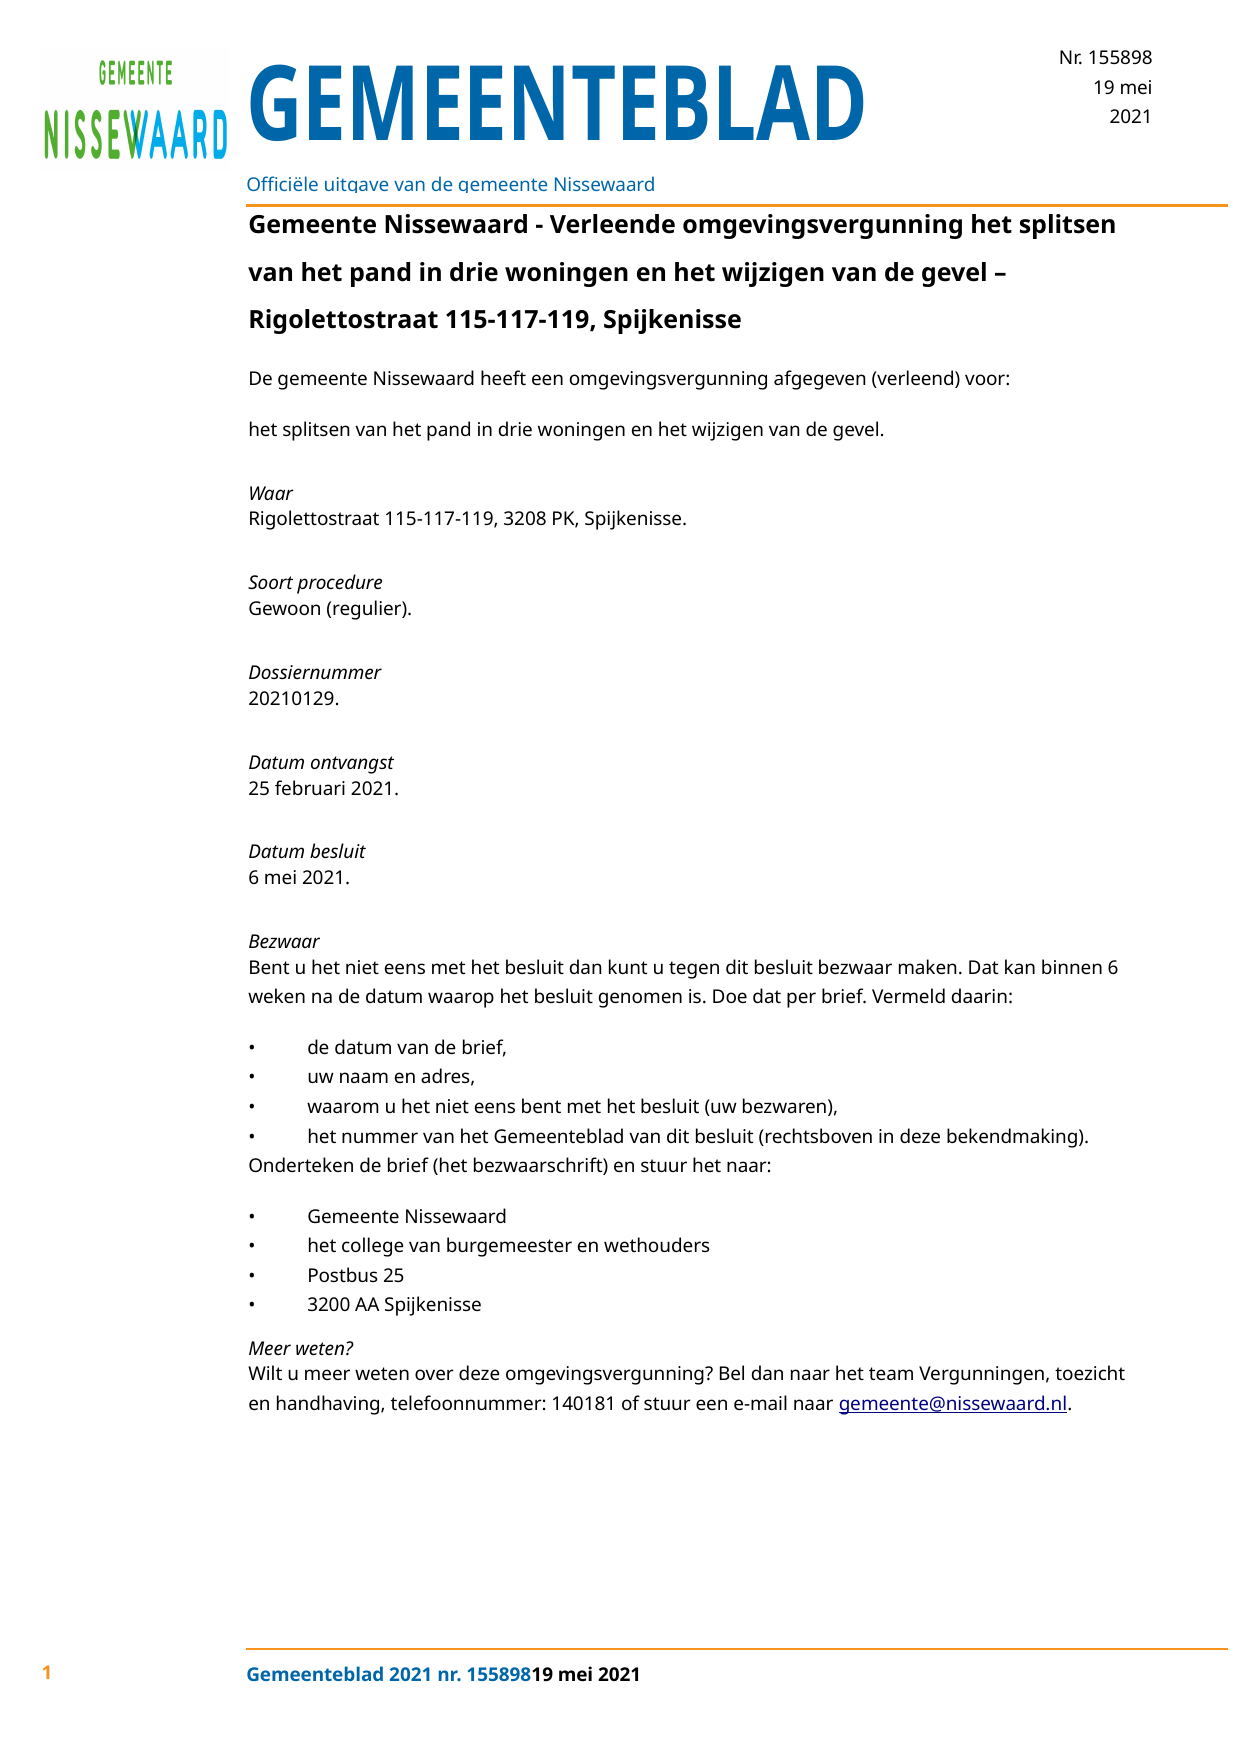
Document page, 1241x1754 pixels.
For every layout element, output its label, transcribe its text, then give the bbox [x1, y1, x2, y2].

list het college van burgemeester en wethouders [248, 1232, 1152, 1258]
list Gemeente Nissewaard [248, 1203, 1152, 1228]
text Datum ontvangst [248, 749, 1152, 775]
text Gemeente Nissewaard - Verleende omgevingsvergunning het splitsen van het pand in drie woningen en het wijzigen van de gevel – Rigolettostraat 115-117-119, Spijkenisse [248, 207, 1152, 336]
text Bezwaar [248, 928, 1152, 954]
text Rigolettostraat 115-117-119, 3208 PK, Spijkenisse. [248, 506, 1152, 531]
text Dossiernummer [248, 659, 1152, 685]
text De gemeente Nissewaard heeft een omgevingsvergunning afgegeven (verleend) voor: [248, 366, 1152, 391]
list uw naam en adres, [248, 1064, 1152, 1089]
text Gewoon (regulier). [248, 595, 1152, 621]
list 3200 AA Spijkenisse [248, 1292, 1152, 1317]
text Datum besluit [248, 839, 1152, 864]
text het splitsen van het pand in drie woningen en het wijzigen van de gevel. [248, 416, 1152, 442]
text Waar [248, 480, 1152, 506]
text Wilt u meer weten over deze omgevingsvergunning? Bel dan naar het team Vergunningen, toezicht en handhaving, telefoonnummer: 140181 of stuur een e-mail naar gemeente@nissewaard.nl. [248, 1360, 1152, 1416]
list Postbus 25 [248, 1262, 1152, 1288]
list het nummer van het Gemeenteblad van dit besluit (rechtsboven in deze bekendmaking). [248, 1123, 1152, 1148]
picture [41, 47, 231, 172]
text Bent u het niet eens met het besluit dan kunt u tegen dit besluit bezwaar maken. Dat kan binnen 6 weken na de datum waarop het besluit genomen is. Doe dat per brief. Vermeld daarin: [248, 954, 1152, 1009]
list waarom u het niet eens bent met het besluit (uw bezwaren), [248, 1093, 1152, 1119]
text Meer weten? [248, 1335, 1152, 1360]
text 20210129. [248, 685, 1152, 711]
text 6 mei 2021. [248, 864, 1152, 890]
text 25 februari 2021. [248, 775, 1152, 800]
list de datum van de brief, [248, 1034, 1152, 1060]
text Soort procedure [248, 569, 1152, 595]
text Onderteken de brief (het bezwaarschrift) en stuur het naar: [248, 1152, 1152, 1178]
